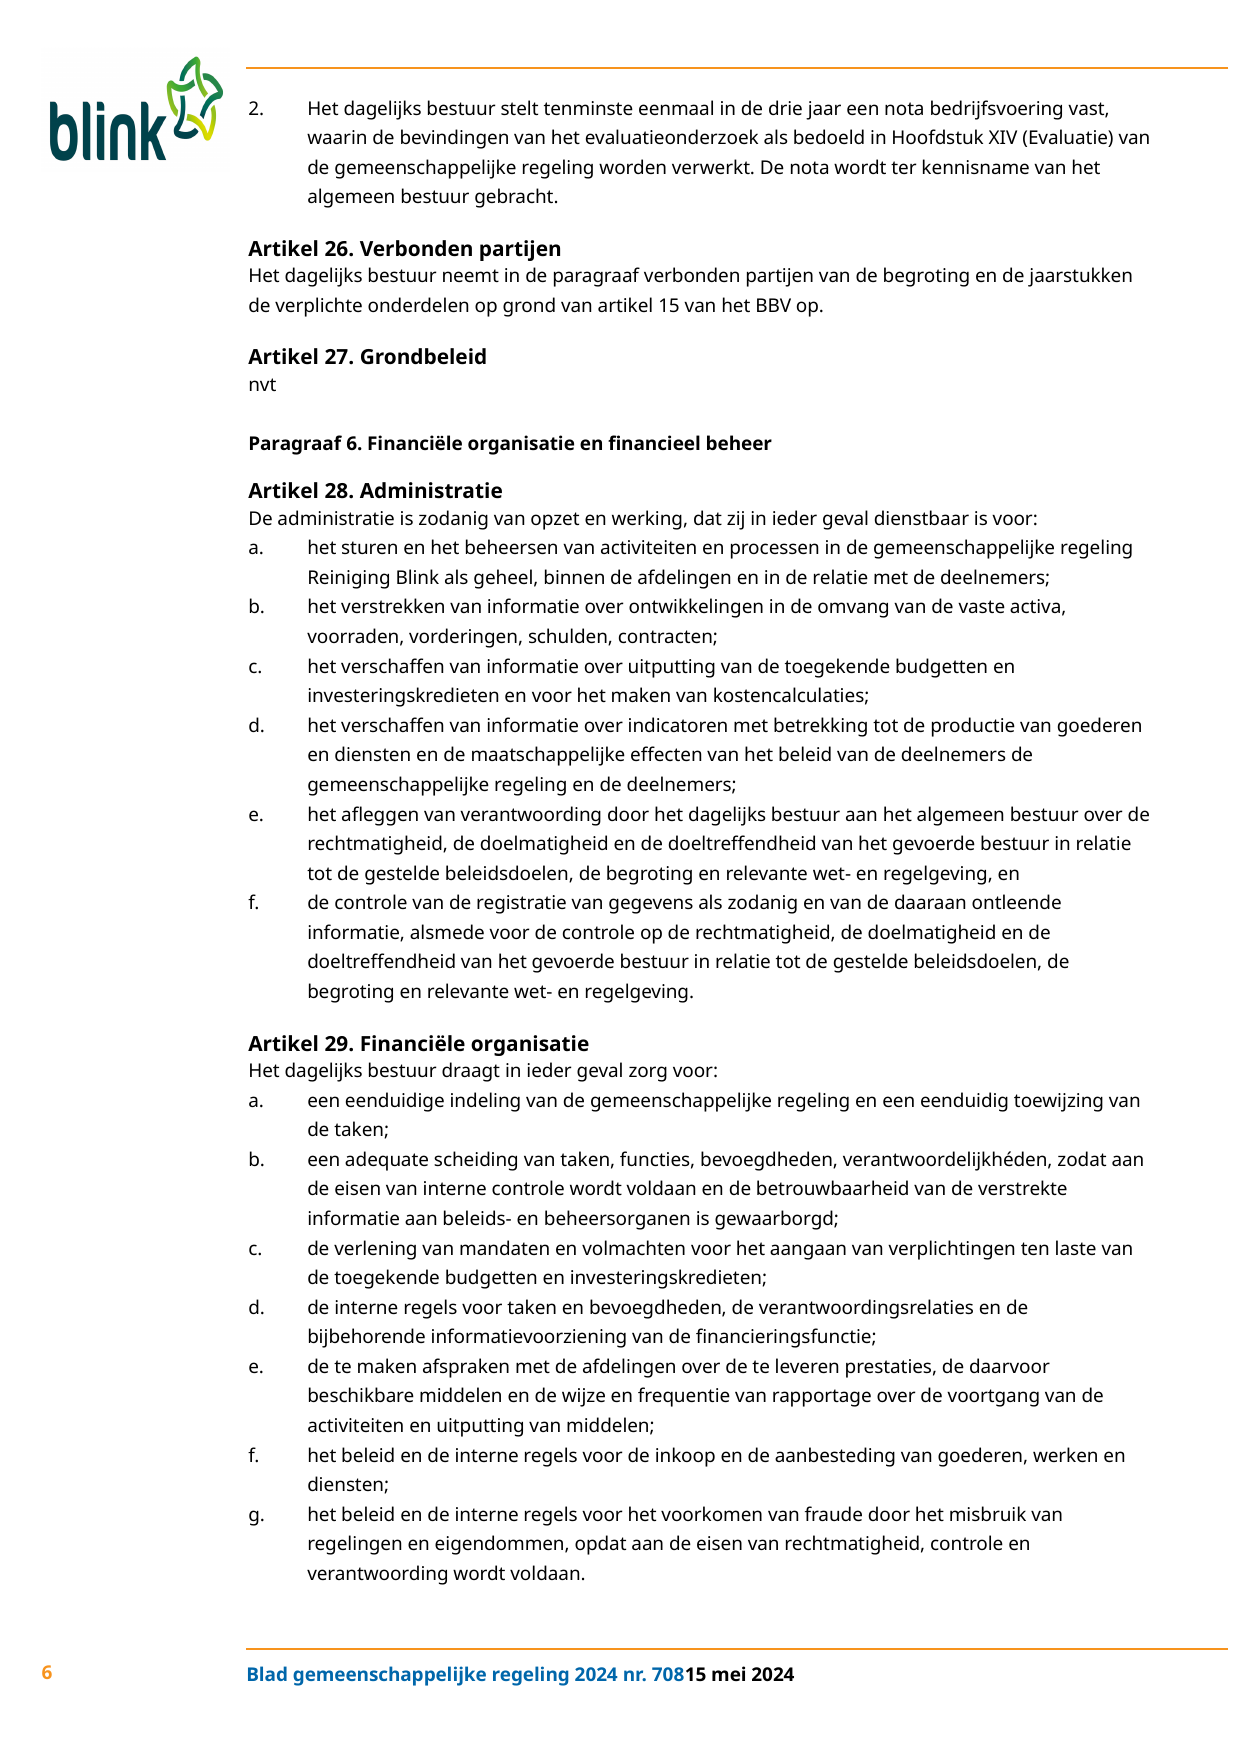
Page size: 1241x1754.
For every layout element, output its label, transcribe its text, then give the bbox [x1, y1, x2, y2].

text Paragraaf 6. Financiële organisatie en financieel beheer [248, 430, 1152, 456]
list het verschaffen van informatie over uitputting van de toegekende budgetten en investeringskredieten en voor het maken van kostencalculaties; [248, 653, 1152, 708]
picture [41, 47, 231, 172]
list Het dagelijks bestuur stelt tenminste eenmaal in de drie jaar een nota bedrijfsvoering vast, waarin de bevindingen van het evaluatieonderzoek als bedoeld in Hoofdstuk XIV (Evaluatie) van de gemeenschappelijke regeling worden verwerkt. De nota wordt ter kennisname van het algemeen bestuur gebracht. [248, 95, 1152, 209]
list een adequate scheiding van taken, functies, bevoegdheden, verantwoordelijkhéden, zodat aan de eisen van interne controle wordt voldaan en de betrouwbaarheid van de verstrekte informatie aan beleids- en beheersorganen is gewaarborgd; [248, 1146, 1152, 1231]
text Artikel 29. Financiële organisatie [248, 1029, 1152, 1057]
text nvt [248, 371, 1152, 397]
list het sturen en het beheersen van activiteiten en processen in de gemeenschappelijke regeling Reiniging Blink als geheel, binnen de afdelingen en in de relatie met de deelnemers; [248, 534, 1152, 590]
list het verstrekken van informatie over ontwikkelingen in de omvang van de vaste activa, voorraden, vorderingen, schulden, contracten; [248, 594, 1152, 649]
list de controle van de registratie van gegevens als zodanig en van de daaraan ontleende informatie, alsmede voor de controle op de rechtmatigheid, de doelmatigheid en de doeltreffendheid van het gevoerde bestuur in relatie tot de gestelde beleidsdoelen, de begroting en relevante wet- en regelgeving. [248, 889, 1152, 1004]
list het beleid en de interne regels voor het voorkomen van fraude door het misbruik van regelingen en eigendommen, opdat aan de eisen van rechtmatigheid, controle en verantwoording wordt voldaan. [248, 1501, 1152, 1586]
text Artikel 26. Verbonden partijen [248, 234, 1152, 262]
text Het dagelijks bestuur neemt in de paragraaf verbonden partijen van de begroting en de jaarstukken de verplichte onderdelen op grond van artikel 15 van het BBV op. [248, 262, 1152, 318]
text Artikel 27. Grondbeleid [248, 342, 1152, 371]
list de verlening van mandaten en volmachten voor het aangaan van verplichtingen ten laste van de toegekende budgetten en investeringskredieten; [248, 1235, 1152, 1290]
list het verschaffen van informatie over indicatoren met betrekking tot de productie van goederen en diensten en de maatschappelijke effecten van het beleid van de deelnemers de gemeenschappelijke regeling en de deelnemers; [248, 712, 1152, 797]
list de interne regels voor taken en bevoegdheden, de verantwoordingsrelaties en de bijbehorende informatievoorziening van de financieringsfunctie; [248, 1294, 1152, 1349]
list een eenduidige indeling van de gemeenschappelijke regeling en een eenduidig toewijzing van de taken; [248, 1087, 1152, 1142]
text Artikel 28. Administratie [248, 477, 1152, 505]
list het beleid en de interne regels voor de inkoop en de aanbesteding van goederen, werken en diensten; [248, 1442, 1152, 1497]
list de te maken afspraken met de afdelingen over de te leveren prestaties, de daarvoor beschikbare middelen en de wijze en frequentie van rapportage over de voortgang van de activiteiten en uitputting van middelen; [248, 1353, 1152, 1438]
list het afleggen van verantwoording door het dagelijks bestuur aan het algemeen bestuur over de rechtmatigheid, de doelmatigheid en de doeltreffendheid van het gevoerde bestuur in relatie tot de gestelde beleidsdoelen, de begroting en relevante wet- en regelgeving, en [248, 801, 1152, 886]
text Het dagelijks bestuur draagt in ieder geval zorg voor: [248, 1057, 1152, 1083]
text De administratie is zodanig van opzet en werking, dat zij in ieder geval dienstbaar is voor: [248, 505, 1152, 531]
